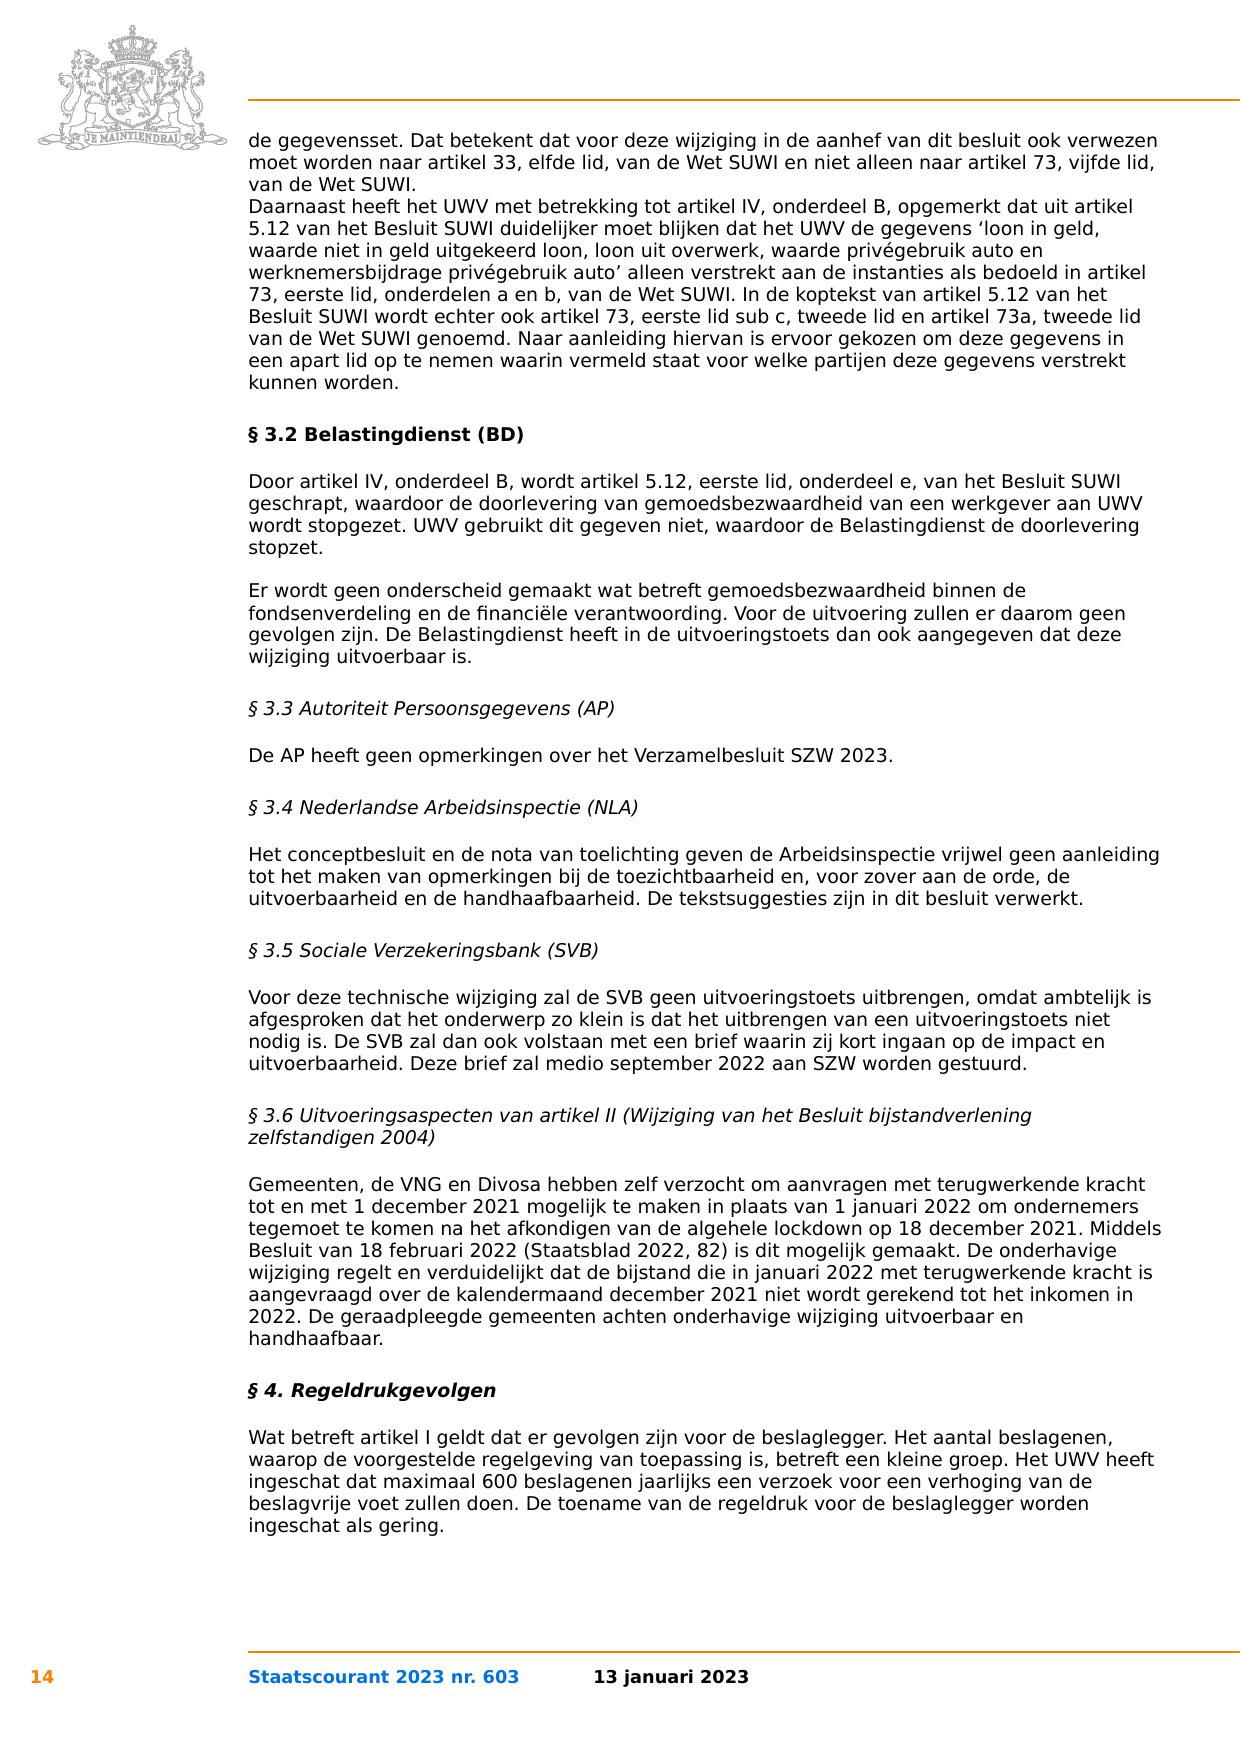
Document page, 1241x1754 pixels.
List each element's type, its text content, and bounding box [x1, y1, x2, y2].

text Gemeenten, de VNG en Divosa hebben zelf verzocht om aanvragen met terugwerkende kracht tot en met 1 december 2021 mogelijk te maken in plaats van 1 januari 2022 om ondernemers tegemoet te komen na het afkondigen van de algehele lockdown op 18 december 2021. Middels Besluit van 18 februari 2022 (Staatsblad 2022, 82) is dit mogelijk gemaakt. De onderhavige wijziging regelt en verduidelijkt dat de bijstand die in januari 2022 met terugwerkende kracht is aangevraagd over de kalendermaand december 2021 niet wordt gerekend tot het inkomen in 2022. De geraadpleegde gemeenten achten onderhavige wijziging uitvoerbaar en handhaafbaar. [248, 1174, 1163, 1350]
subtitle § 3.2 Belastingdienst (BD) [248, 424, 1163, 446]
text Door artikel IV, onderdeel B, wordt artikel 5.12, eerste lid, onderdeel e, van het Besluit SUWI geschrapt, waardoor de doorlevering van gemoedsbezwaardheid van een werkgever aan UWV wordt stopgezet. UWV gebruikt dit gegeven niet, waardoor de Belastingdienst de doorlevering stopzet. [248, 471, 1163, 558]
subtitle § 3.3 Autoriteit Persoonsgegevens (AP) [248, 698, 1163, 720]
text Er wordt geen onderscheid gemaakt wat betreft gemoedsbezwaardheid binnen de fondsenverdeling en de financiële verantwoording. Voor de uitvoering zullen er daarom geen gevolgen zijn. De Belastingdienst heeft in de uitvoeringstoets dan ook aangegeven dat deze wijziging uitvoerbaar is. [248, 580, 1163, 668]
subtitle § 4. Regeldrukgevolgen [248, 1380, 1163, 1402]
subtitle § 3.6 Uitvoeringsaspecten van artikel II (Wijziging van het Besluit bijstandverlening zelfstandigen 2004) [248, 1105, 1163, 1149]
text Daarnaast heeft het UWV met betrekking tot artikel IV, onderdeel B, opgemerkt dat uit artikel 5.12 van het Besluit SUWI duidelijker moet blijken dat het UWV de gegevens ‘loon in geld, waarde niet in geld uitgekeerd loon, loon uit overwerk, waarde privégebruik auto en werknemersbijdrage privégebruik auto’ alleen verstrekt aan de instanties als bedoeld in artikel 73, eerste lid, onderdelen a en b, van de Wet SUWI. In de koptekst van artikel 5.12 van het Besluit SUWI wordt echter ook artikel 73, eerste lid sub c, tweede lid en artikel 73a, tweede lid van de Wet SUWI genoemd. Naar aanleiding hiervan is ervoor gekozen om deze gegevens in een apart lid op te nemen waarin vermeld staat voor welke partijen deze gegevens verstrekt kunnen worden. [248, 196, 1163, 394]
text Het conceptbesluit en de nota van toelichting geven de Arbeidsinspectie vrijwel geen aanleiding tot het maken van opmerkingen bij de toezichtbaarheid en, voor zover aan de orde, de uitvoerbaarheid en de handhaafbaarheid. De tekstsuggesties zijn in dit besluit verwerkt. [248, 844, 1163, 910]
text De AP heeft geen opmerkingen over het Verzamelbesluit SZW 2023. [248, 745, 1163, 767]
picture [38, 25, 227, 150]
subtitle § 3.4 Nederlandse Arbeidsinspectie (NLA) [248, 797, 1163, 819]
text de gegevensset. Dat betekent dat voor deze wijziging in de aanhef van dit besluit ook verwezen moet worden naar artikel 33, elfde lid, van de Wet SUWI en niet alleen naar artikel 73, vijfde lid, van de Wet SUWI. [248, 130, 1163, 196]
text Voor deze technische wijziging zal de SVB geen uitvoeringstoets uitbrengen, omdat ambtelijk is afgesproken dat het onderwerp zo klein is dat het uitbrengen van een uitvoeringstoets niet nodig is. De SVB zal dan ook volstaan met een brief waarin zij kort ingaan op de impact en uitvoerbaarheid. Deze brief zal medio september 2022 aan SZW worden gestuurd. [248, 987, 1163, 1075]
text Wat betreft artikel I geldt dat er gevolgen zijn voor de beslaglegger. Het aantal beslagenen, waarop de voorgestelde regelgeving van toepassing is, betreft een kleine groep. Het UWV heeft ingeschat dat maximaal 600 beslagenen jaarlijks een verzoek voor een verhoging van de beslagvrije voet zullen doen. De toename van de regeldruk voor de beslaglegger worden ingeschat als gering. [248, 1427, 1163, 1537]
subtitle § 3.5 Sociale Verzekeringsbank (SVB) [248, 940, 1163, 962]
